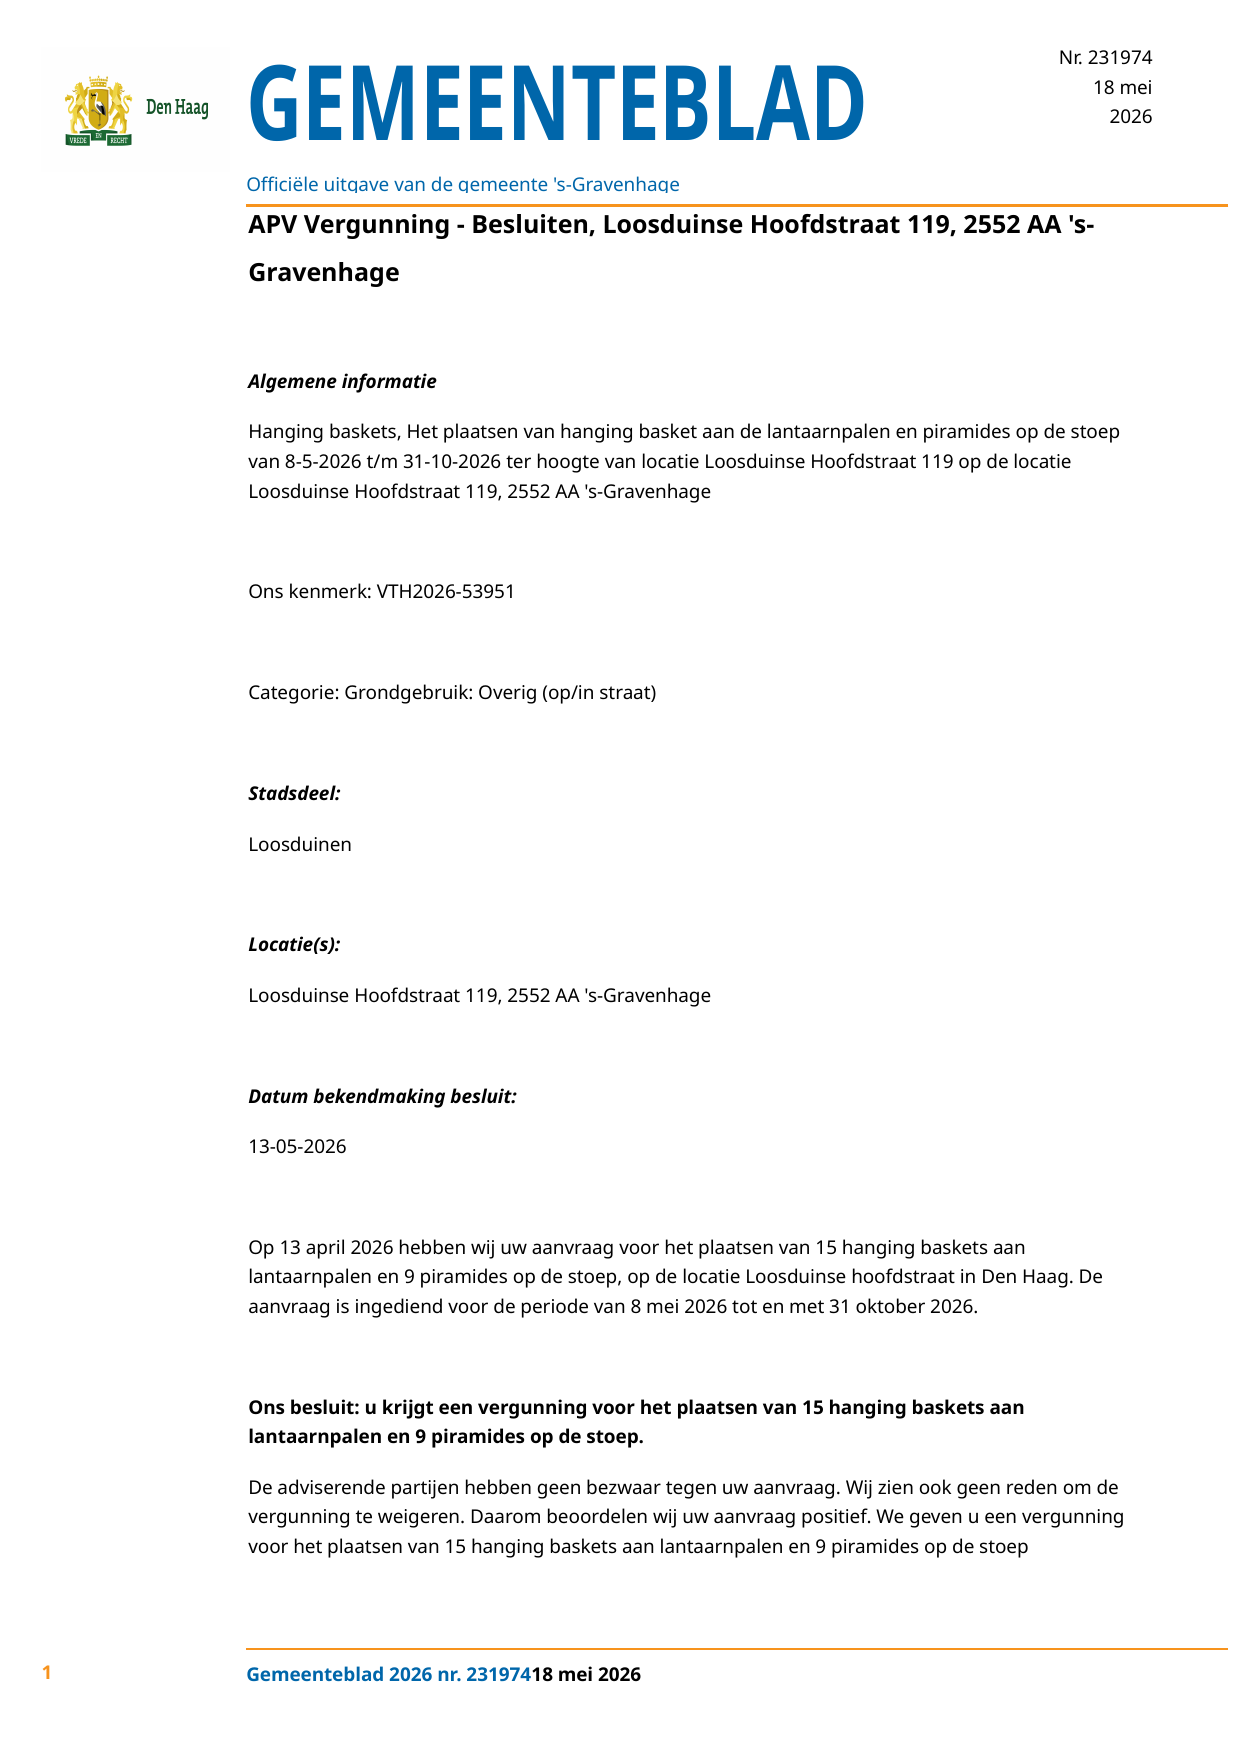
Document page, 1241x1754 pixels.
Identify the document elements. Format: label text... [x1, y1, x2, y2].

text Datum bekendmaking besluit: [248, 1083, 1152, 1109]
text Stadsdeel: [248, 780, 1152, 806]
text Ons kenmerk: VTH2026-53951 [248, 579, 1152, 604]
text Ons besluit: u krijgt een vergunning voor het plaatsen van 15 hanging baskets aan lantaarnpalen en 9 piramides op de stoep. [248, 1394, 1152, 1449]
text 13-05-2026 [248, 1133, 1152, 1159]
text Algemene informatie [248, 368, 1152, 394]
text De adviserende partijen hebben geen bezwaar tegen uw aanvraag. Wij zien ook geen reden om de vergunning te weigeren. Daarom beoordelen wij uw aanvraag positief. We geven u een vergunning voor het plaatsen van 15 hanging baskets aan lantaarnpalen en 9 piramides op de stoep [248, 1474, 1152, 1559]
text APV Vergunning - Besluiten, Loosduinse Hoofdstraat 119, 2552 AA 's-Gravenhage [248, 207, 1152, 288]
text Locatie(s): [248, 932, 1152, 957]
text Loosduinse Hoofdstraat 119, 2552 AA 's-Gravenhage [248, 982, 1152, 1008]
text Loosduinen [248, 831, 1152, 857]
text Categorie: Grondgebruik: Overig (op/in straat) [248, 679, 1152, 705]
text Op 13 april 2026 hebben wij uw aanvraag voor het plaatsen van 15 hanging baskets aan lantaarnpalen en 9 piramides op de stoep, op de locatie Loosduinse hoofdstraat in Den Haag. De aanvraag is ingediend voor de periode van 8 mei 2026 tot en met 31 oktober 2026. [248, 1234, 1152, 1319]
picture [41, 47, 231, 172]
text Hanging baskets, Het plaatsen van hanging basket aan de lantaarnpalen en piramides op de stoep van 8-5-2026 t/m 31-10-2026 ter hoogte van locatie Loosduinse Hoofdstraat 119 op de locatie Loosduinse Hoofdstraat 119, 2552 AA 's-Gravenhage [248, 419, 1152, 504]
